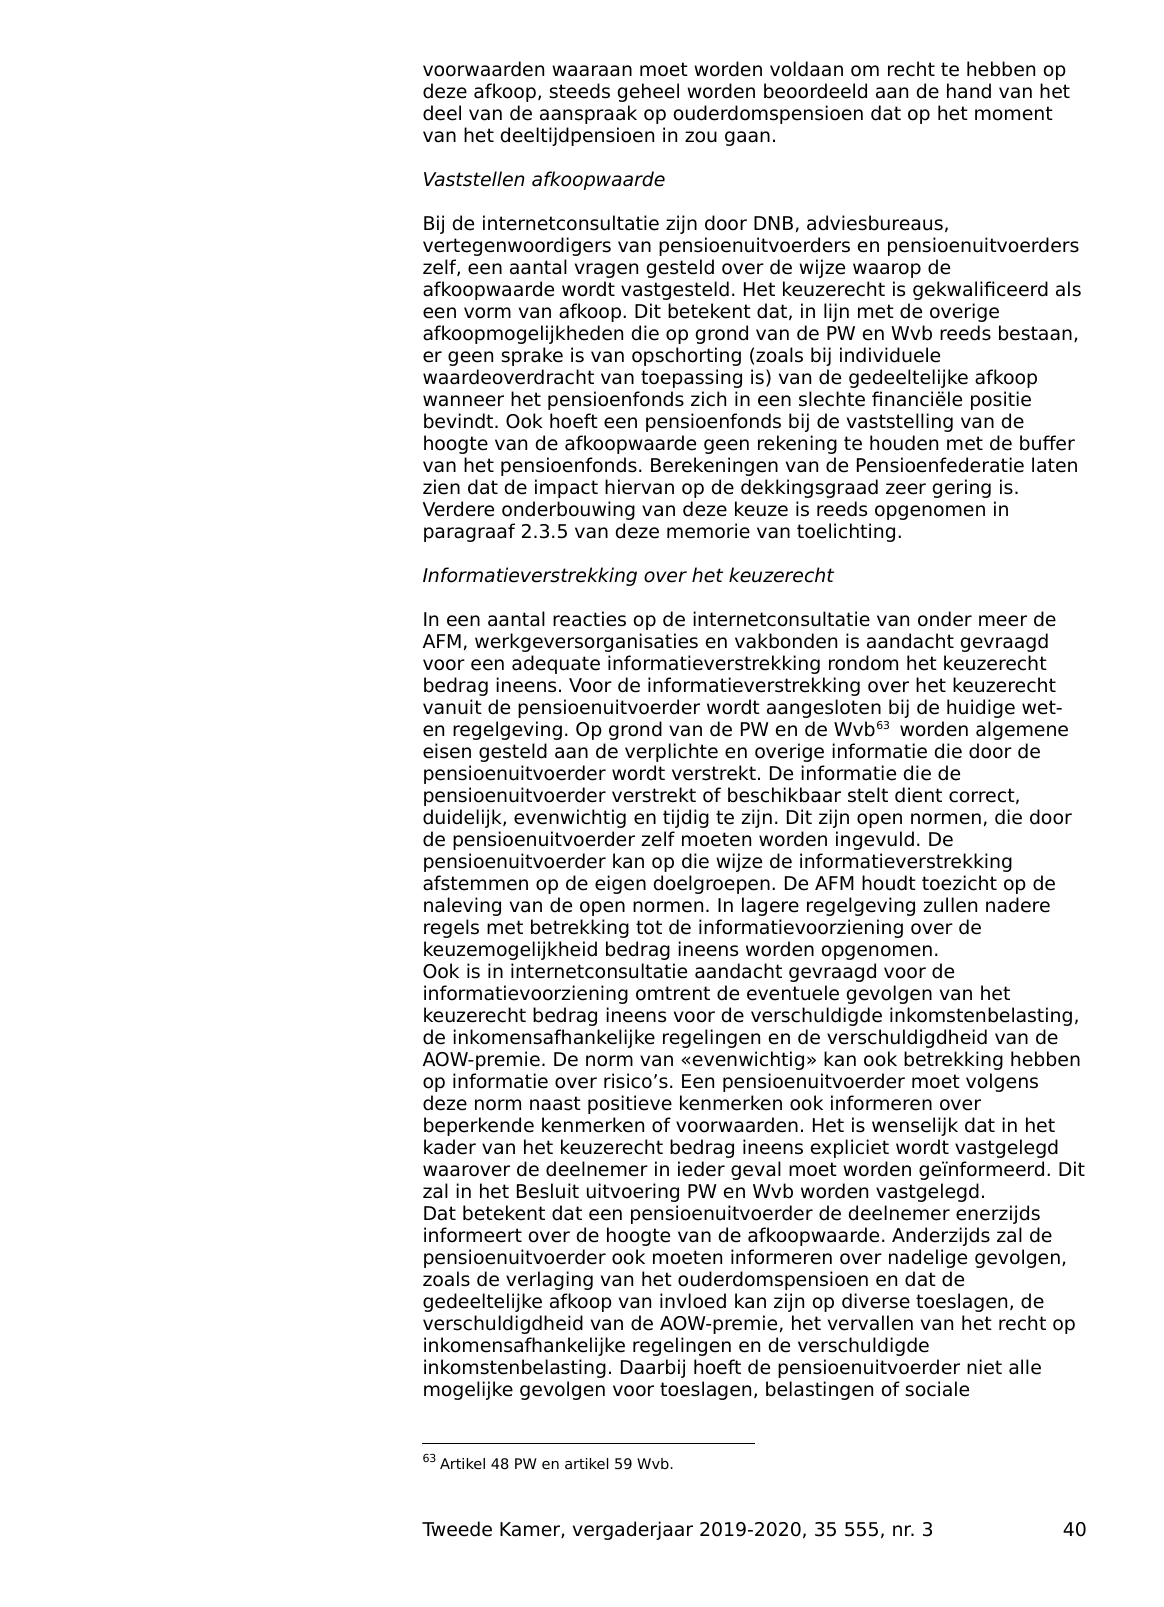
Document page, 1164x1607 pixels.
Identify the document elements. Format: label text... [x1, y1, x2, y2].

text voorwaarden waaraan moet worden voldaan om recht te hebben op deze afkoop, steeds geheel worden beoordeeld aan de hand van het deel van de aanspraak op ouderdomspensioen dat op het moment van het deeltijdpensioen in zou gaan. [422, 59, 1087, 147]
text Dat betekent dat een pensioenuitvoerder de deelnemer enerzijds informeert over de hoogte van de afkoopwaarde. Anderzijds zal de pensioenuitvoerder ook moeten informeren over nadelige gevolgen, zoals de verlaging van het ouderdomspensioen en dat de gedeeltelijke afkoop van invloed kan zijn op diverse toeslagen, de verschuldigdheid van de AOW-premie, het vervallen van het recht op inkomensafhankelijke regelingen en de verschuldigde inkomstenbelasting. Daarbij hoeft de pensioenuitvoerder niet alle mogelijke gevolgen voor toeslagen, belastingen of sociale [422, 1203, 1087, 1401]
text Artikel 48 PW en artikel 59 Wvb. [422, 1452, 1087, 1474]
text Bij de internetconsultatie zijn door DNB, adviesbureaus, vertegenwoordigers van pensioenuitvoerders en pensioenuitvoerders zelf, een aantal vragen gesteld over de wijze waarop de afkoopwaarde wordt vastgesteld. Het keuzerecht is gekwalificeerd als een vorm van afkoop. Dit betekent dat, in lijn met de overige afkoopmogelijkheden die op grond van de PW en Wvb reeds bestaan, er geen sprake is van opschorting (zoals bij individuele waardeoverdracht van toepassing is) van de gedeeltelijke afkoop wanneer het pensioenfonds zich in een slechte financiële positie bevindt. Ook hoeft een pensioenfonds bij de vaststelling van de hoogte van de afkoopwaarde geen rekening te houden met de buffer van het pensioenfonds. Berekeningen van de Pensioenfederatie laten zien dat de impact hiervan op de dekkingsgraad zeer gering is. Verdere onderbouwing van deze keuze is reeds opgenomen in paragraaf 2.3.5 van deze memorie van toelichting. [422, 213, 1087, 543]
text Ook is in internetconsultatie aandacht gevraagd voor de informatievoorziening omtrent de eventuele gevolgen van het keuzerecht bedrag ineens voor de verschuldigde inkomstenbelasting, de inkomensafhankelijke regelingen en de verschuldigdheid van de AOW-premie. De norm van «evenwichtig» kan ook betrekking hebben op informatie over risico’s. Een pensioenuitvoerder moet volgens deze norm naast positieve kenmerken ook informeren over beperkende kenmerken of voorwaarden. Het is wenselijk dat in het kader van het keuzerecht bedrag ineens expliciet wordt vastgelegd waarover de deelnemer in ieder geval moet worden geïnformeerd. Dit zal in het Besluit uitvoering PW en Wvb worden vastgelegd. [422, 961, 1087, 1203]
text In een aantal reacties op de internetconsultatie van onder meer de AFM, werkgeversorganisaties en vakbonden is aandacht gevraagd voor een adequate informatieverstrekking rondom het keuzerecht bedrag ineens. Voor de informatieverstrekking over het keuzerecht vanuit de pensioenuitvoerder wordt aangesloten bij de huidige wet- en regelgeving. Op grond van de PW en de Wvb worden algemene eisen gesteld aan de verplichte en overige informatie die door de pensioenuitvoerder wordt verstrekt. De informatie die de pensioenuitvoerder verstrekt of beschikbaar stelt dient correct, duidelijk, evenwichtig en tijdig te zijn. Dit zijn open normen, die door de pensioenuitvoerder zelf moeten worden ingevuld. De pensioenuitvoerder kan op die wijze de informatieverstrekking afstemmen op de eigen doelgroepen. De AFM houdt toezicht op de naleving van de open normen. In lagere regelgeving zullen nadere regels met betrekking tot de informatievoorziening over de keuzemogelijkheid bedrag ineens worden opgenomen. [422, 609, 1087, 961]
subtitle Vaststellen afkoopwaarde [422, 169, 1087, 191]
subtitle Informatieverstrekking over het keuzerecht [422, 565, 1087, 587]
